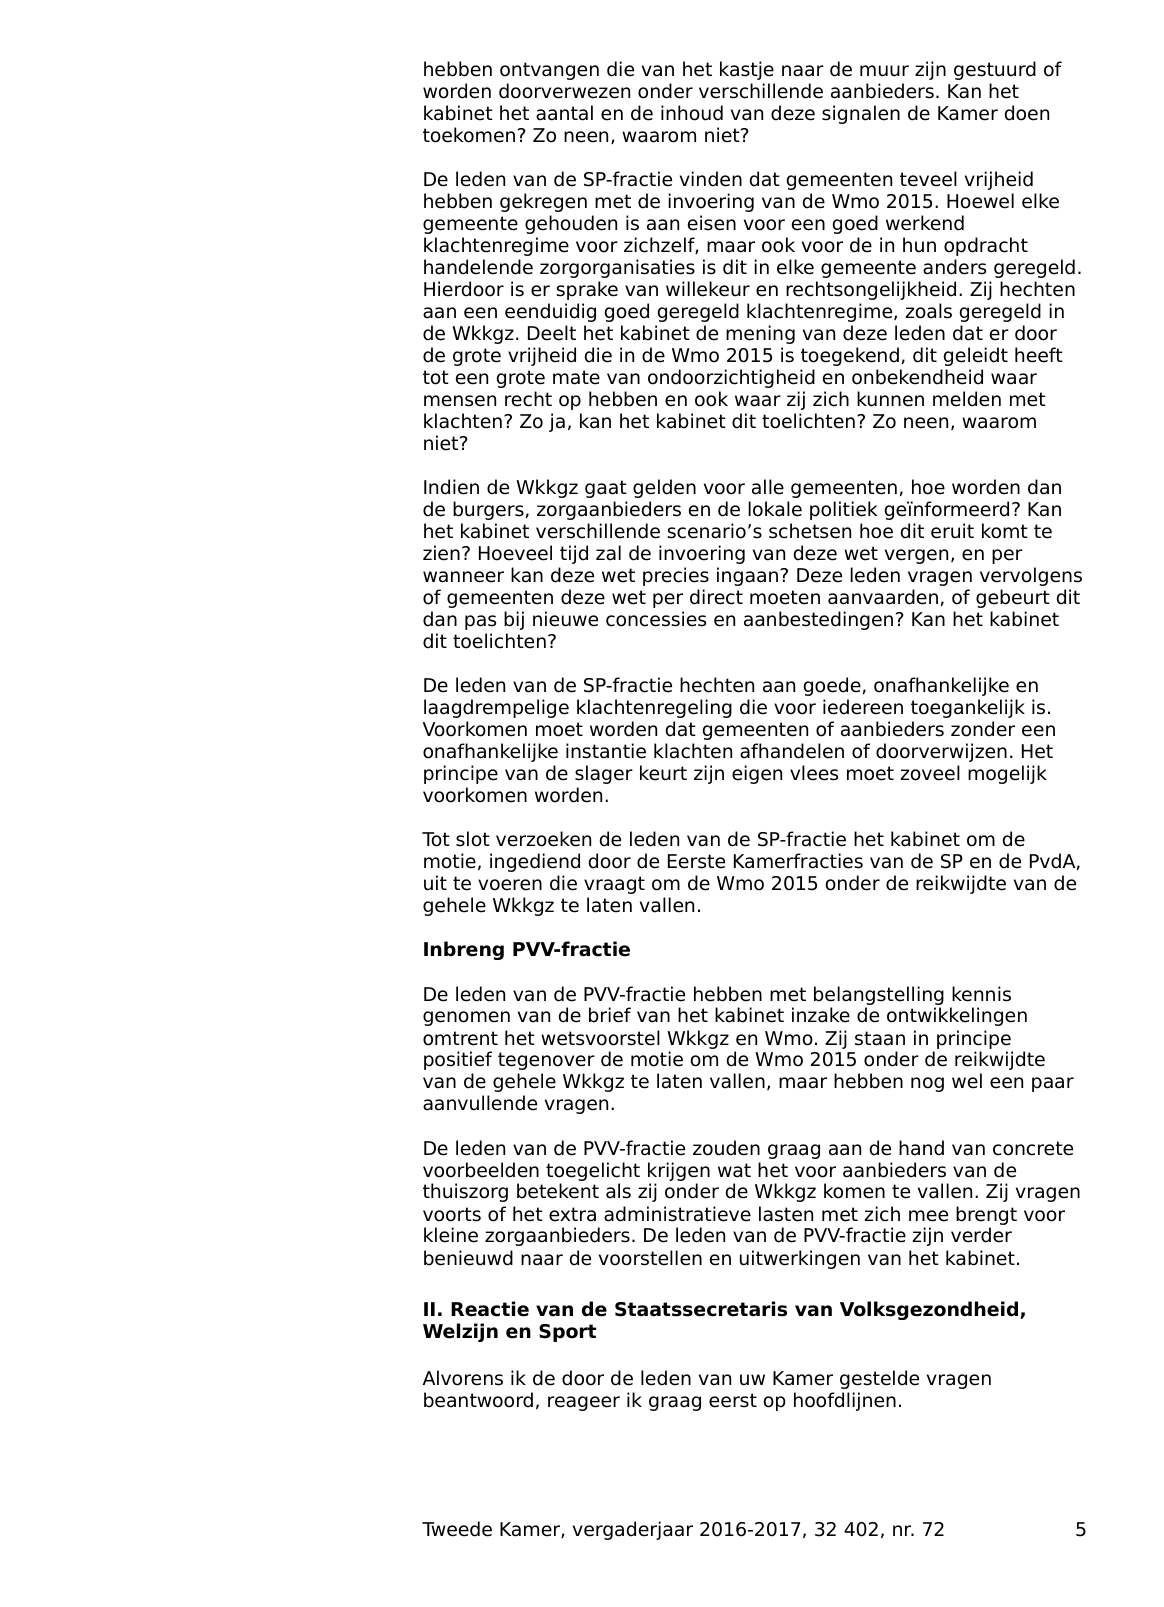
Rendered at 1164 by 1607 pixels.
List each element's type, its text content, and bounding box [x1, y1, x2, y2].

text De leden van de SP-fractie hechten aan goede, onafhankelijke en laagdrempelige klachtenregeling die voor iedereen toegankelijk is. Voorkomen moet worden dat gemeenten of aanbieders zonder een onafhankelijke instantie klachten afhandelen of doorverwijzen. Het principe van de slager keurt zijn eigen vlees moet zoveel mogelijk voorkomen worden. [422, 675, 1087, 807]
text hebben ontvangen die van het kastje naar de muur zijn gestuurd of worden doorverwezen onder verschillende aanbieders. Kan het kabinet het aantal en de inhoud van deze signalen de Kamer doen toekomen? Zo neen, waarom niet? [422, 59, 1087, 147]
text Indien de Wkkgz gaat gelden voor alle gemeenten, hoe worden dan de burgers, zorgaanbieders en de lokale politiek geïnformeerd? Kan het kabinet verschillende scenario’s schetsen hoe dit eruit komt te zien? Hoeveel tijd zal de invoering van deze wet vergen, en per wanneer kan deze wet precies ingaan? Deze leden vragen vervolgens of gemeenten deze wet per direct moeten aanvaarden, of gebeurt dit dan pas bij nieuwe concessies en aanbestedingen? Kan het kabinet dit toelichten? [422, 477, 1087, 653]
subtitle II. Reactie van de Staatssecretaris van Volksgezondheid, Welzijn en Sport [422, 1299, 1087, 1343]
text De leden van de PVV-fractie zouden graag aan de hand van concrete voorbeelden toegelicht krijgen wat het voor aanbieders van de thuiszorg betekent als zij onder de Wkkgz komen te vallen. Zij vragen voorts of het extra administratieve lasten met zich mee brengt voor kleine zorgaanbieders. De leden van de PVV-fractie zijn verder benieuwd naar de voorstellen en uitwerkingen van het kabinet. [422, 1137, 1087, 1269]
subtitle Inbreng PVV-fractie [422, 939, 1087, 961]
text De leden van de SP-fractie vinden dat gemeenten teveel vrijheid hebben gekregen met de invoering van de Wmo 2015. Hoewel elke gemeente gehouden is aan eisen voor een goed werkend klachtenregime voor zichzelf, maar ook voor de in hun opdracht handelende zorgorganisaties is dit in elke gemeente anders geregeld. Hierdoor is er sprake van willekeur en rechtsongelijkheid. Zij hechten aan een eenduidig goed geregeld klachtenregime, zoals geregeld in de Wkkgz. Deelt het kabinet de mening van deze leden dat er door de grote vrijheid die in de Wmo 2015 is toegekend, dit geleidt heeft tot een grote mate van ondoorzichtigheid en onbekendheid waar mensen recht op hebben en ook waar zij zich kunnen melden met klachten? Zo ja, kan het kabinet dit toelichten? Zo neen, waarom niet? [422, 169, 1087, 455]
text Alvorens ik de door de leden van uw Kamer gestelde vragen beantwoord, reageer ik graag eerst op hoofdlijnen. [422, 1368, 1087, 1412]
text De leden van de PVV-fractie hebben met belangstelling kennis genomen van de brief van het kabinet inzake de ontwikkelingen omtrent het wetsvoorstel Wkkgz en Wmo. Zij staan in principe positief tegenover de motie om de Wmo 2015 onder de reikwijdte van de gehele Wkkgz te laten vallen, maar hebben nog wel een paar aanvullende vragen. [422, 983, 1087, 1115]
text Tot slot verzoeken de leden van de SP-fractie het kabinet om de motie, ingediend door de Eerste Kamerfracties van de SP en de PvdA, uit te voeren die vraagt om de Wmo 2015 onder de reikwijdte van de gehele Wkkgz te laten vallen. [422, 829, 1087, 917]
